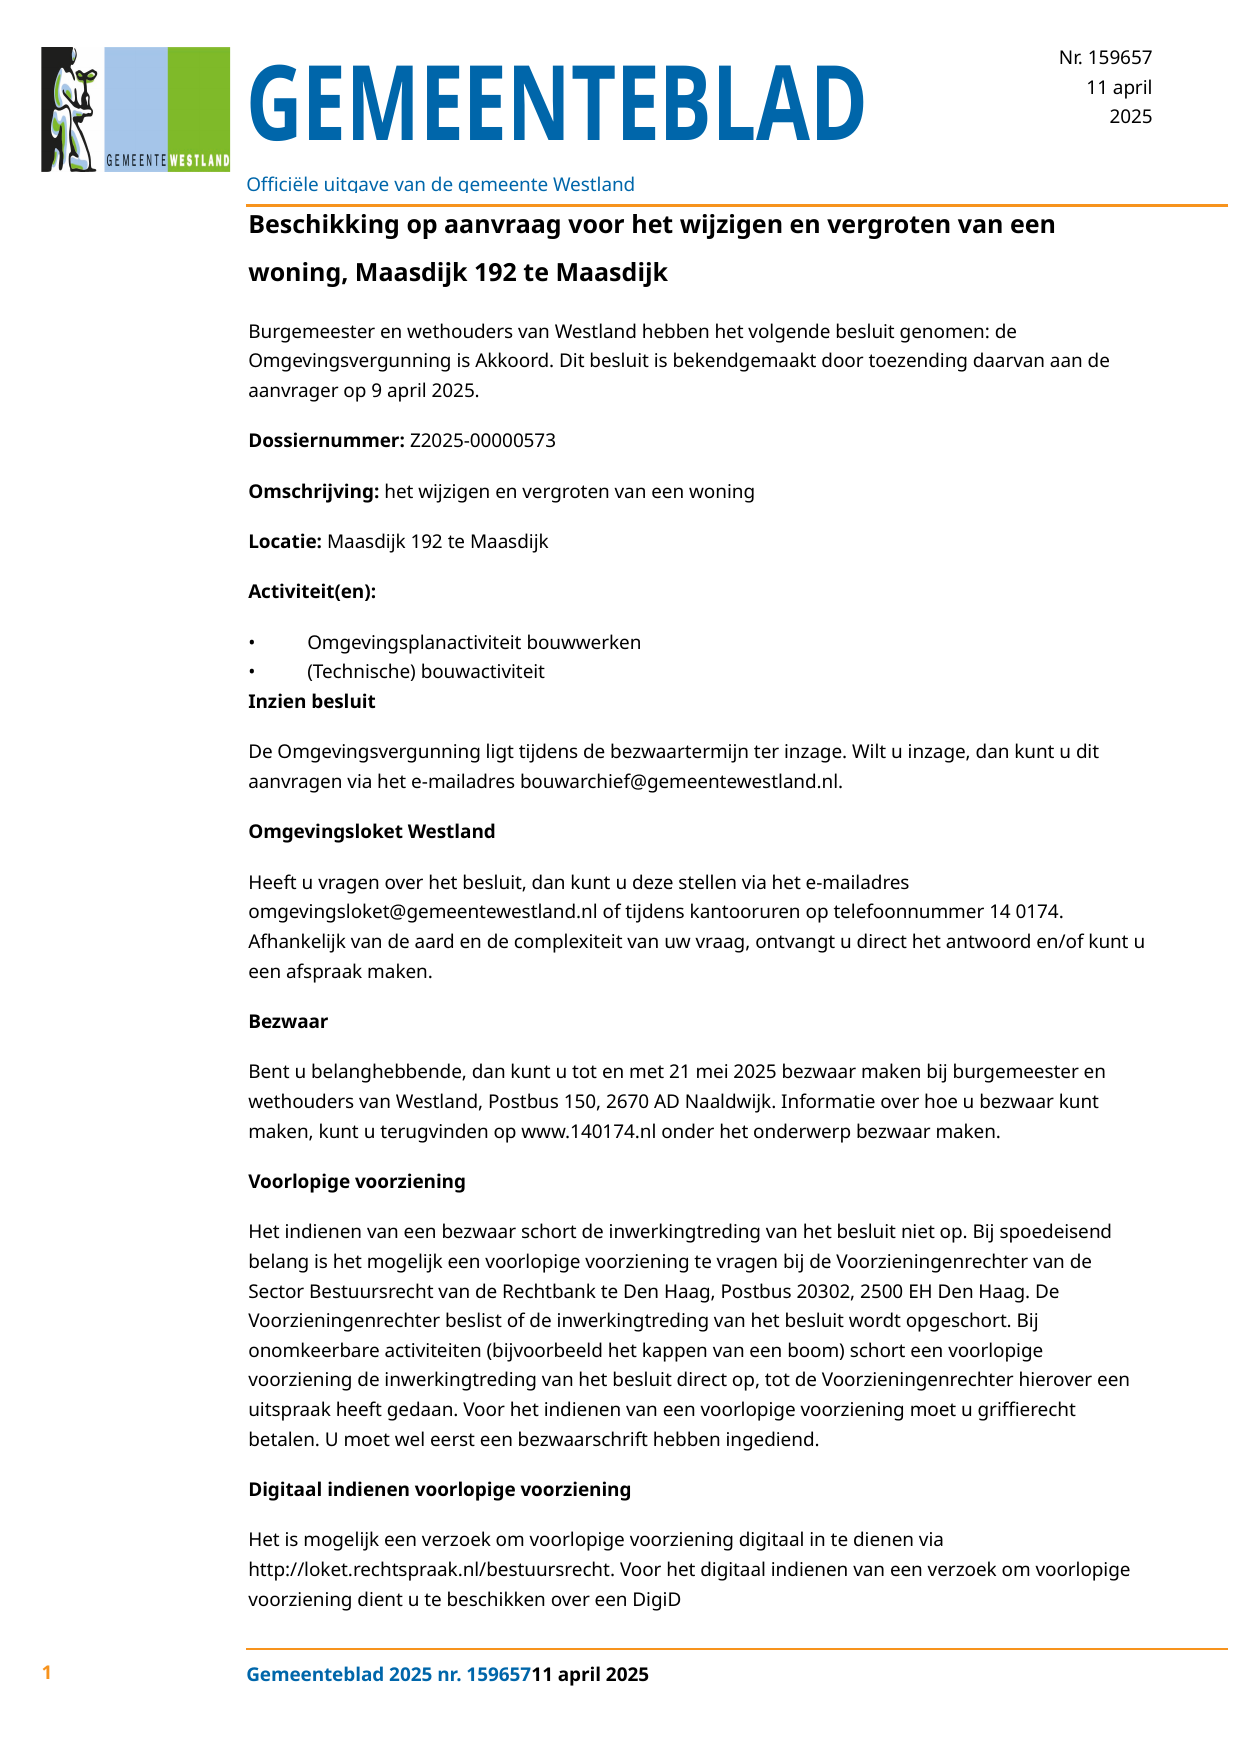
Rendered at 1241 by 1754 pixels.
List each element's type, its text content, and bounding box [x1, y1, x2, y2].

text Activiteit(en): [248, 579, 1152, 604]
text Omschrijving: het wijzigen en vergroten van een woning [248, 478, 1152, 504]
text Bent u belanghebbende, dan kunt u tot en met 21 mei 2025 bezwaar maken bij burgemeester en wethouders van Westland, Postbus 150, 2670 AD Naaldwijk. Informatie over hoe u bezwaar kunt maken, kunt u terugvinden op www.140174.nl onder het onderwerp bezwaar maken. [248, 1059, 1152, 1144]
list Omgevingsplanactiviteit bouwwerken [248, 629, 1152, 655]
text Heeft u vragen over het besluit, dan kunt u deze stellen via het e-mailadres omgevingsloket@gemeentewestland.nl of tijdens kantooruren op telefoonnummer 14 0174. Afhankelijk van de aard en de complexiteit van uw vraag, ontvangt u direct het antwoord en/of kunt u een afspraak maken. [248, 869, 1152, 984]
text Digitaal indienen voorlopige voorziening [248, 1476, 1152, 1502]
text De Omgevingsvergunning ligt tijdens de bezwaartermijn ter inzage. Wilt u inzage, dan kunt u dit aanvragen via het e-mailadres bouwarchief@gemeentewestland.nl. [248, 739, 1152, 794]
text Het is mogelijk een verzoek om voorlopige voorziening digitaal in te dienen via http://loket.rechtspraak.nl/bestuursrecht. Voor het digitaal indienen van een verzoek om voorlopige voorziening dient u te beschikken over een DigiD [248, 1527, 1152, 1612]
text Dossiernummer: Z2025-00000573 [248, 427, 1152, 453]
picture [41, 47, 231, 172]
text Omgevingsloket Westland [248, 819, 1152, 844]
text Bezwaar [248, 1008, 1152, 1034]
list (Technische) bouwactiviteit [248, 659, 1152, 684]
text Het indienen van een bezwaar schort de inwerkingtreding van het besluit niet op. Bij spoedeisend belang is het mogelijk een voorlopige voorziening te vragen bij de Voorzieningenrechter van de Sector Bestuursrecht van de Rechtbank te Den Haag, Postbus 20302, 2500 EH Den Haag. De Voorzieningenrechter beslist of de inwerkingtreding van het besluit wordt opgeschort. Bij onomkeerbare activiteiten (bijvoorbeeld het kappen van een boom) schort een voorlopige voorziening de inwerkingtreding van het besluit direct op, tot de Voorzieningenrechter hierover een uitspraak heeft gedaan. Voor het indienen van een voorlopige voorziening moet u griffierecht betalen. U moet wel eerst een bezwaarschrift hebben ingediend. [248, 1219, 1152, 1452]
text Beschikking op aanvraag voor het wijzigen en vergroten van een woning, Maasdijk 192 te Maasdijk [248, 207, 1152, 288]
text Burgemeester en wethouders van Westland hebben het volgende besluit genomen: de Omgevingsvergunning is Akkoord. Dit besluit is bekendgemaakt door toezending daarvan aan de aanvrager op 9 april 2025. [248, 318, 1152, 403]
text Voorlopige voorziening [248, 1168, 1152, 1194]
text Locatie: Maasdijk 192 te Maasdijk [248, 528, 1152, 554]
text Inzien besluit [248, 688, 1152, 714]
